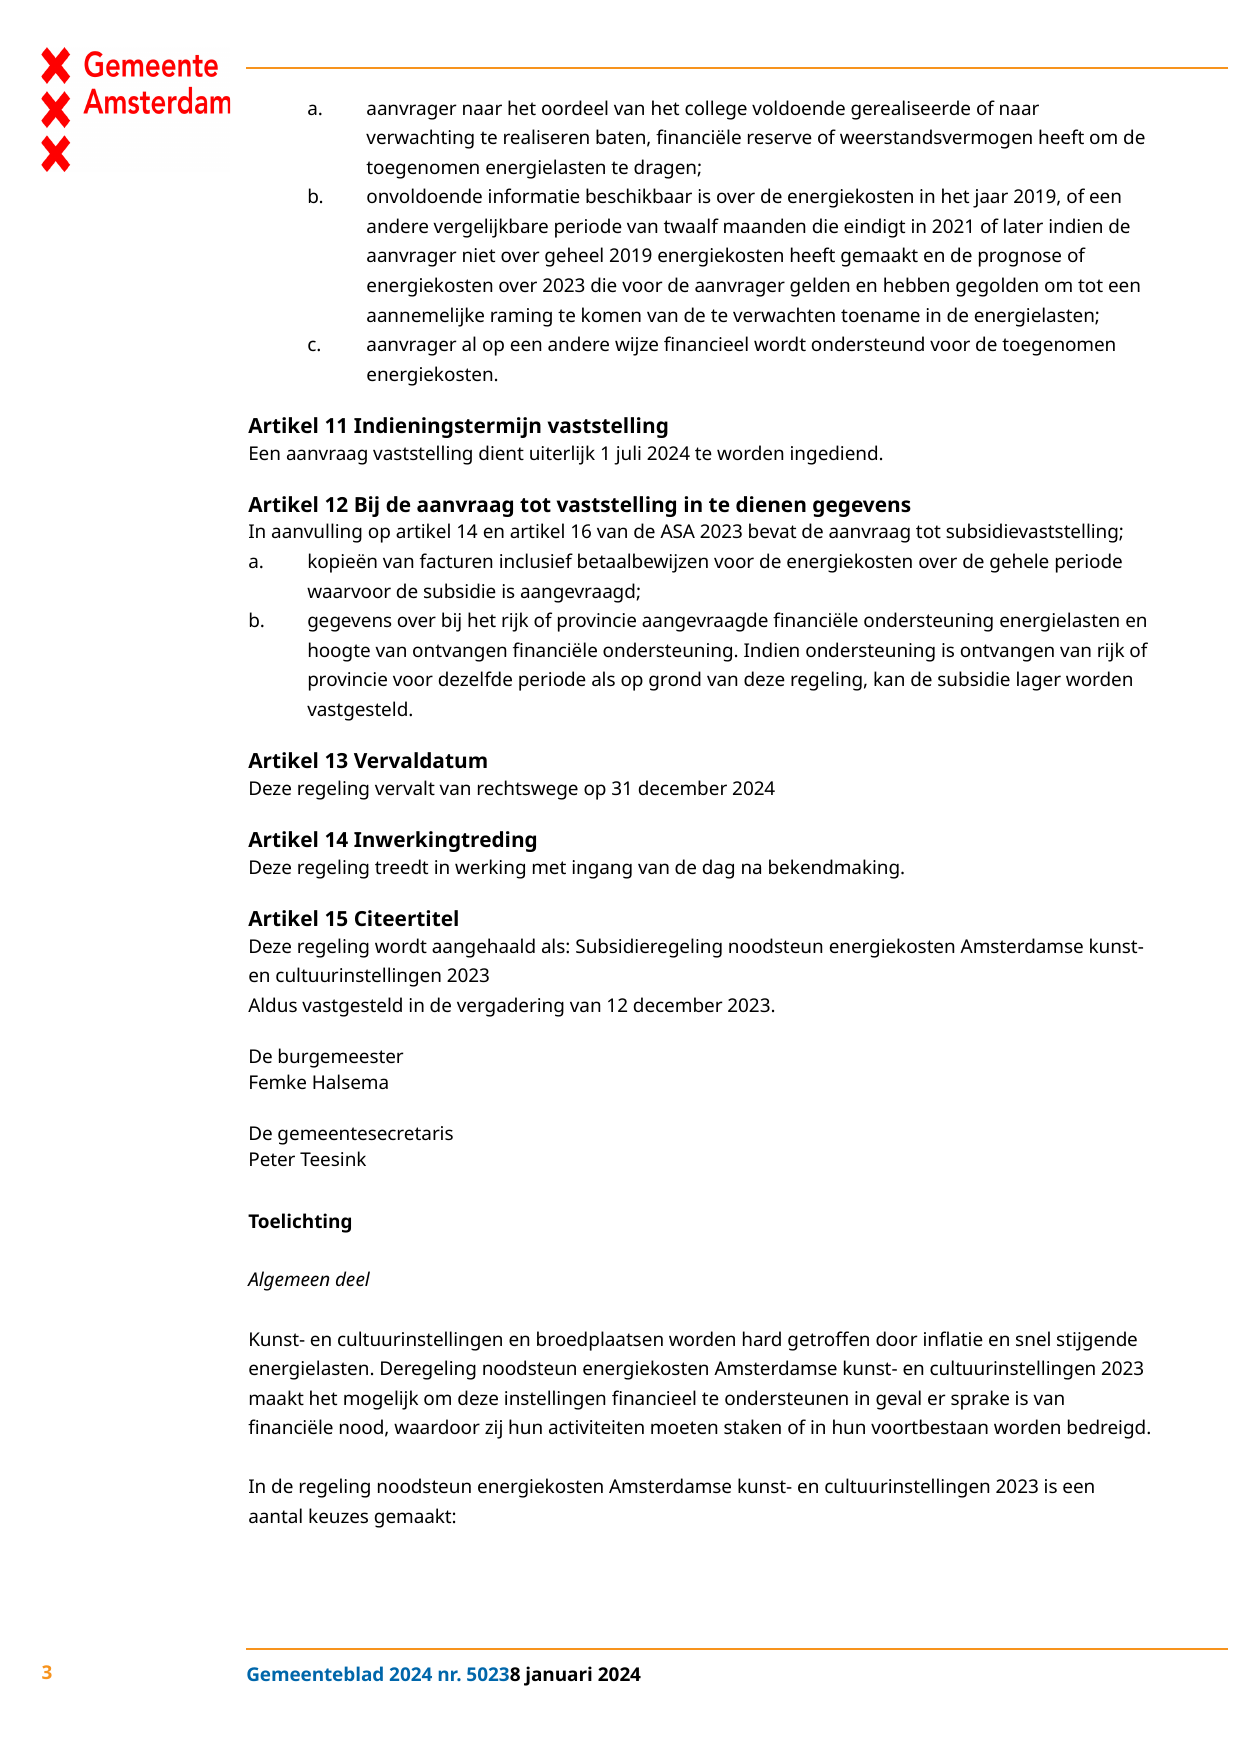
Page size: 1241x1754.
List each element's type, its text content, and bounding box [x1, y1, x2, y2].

list aanvrager naar het oordeel van het college voldoende gerealiseerde of naar verwachting te realiseren baten, financiële reserve of weerstandsvermogen heeft om de toegenomen energielasten te dragen; [307, 95, 1152, 180]
list aanvrager al op een andere wijze financieel wordt ondersteund voor de toegenomen energiekosten. [307, 331, 1152, 387]
text Deze regeling treedt in werking met ingang van de dag na bekendmaking. [248, 854, 1152, 880]
text In de regeling noodsteun energiekosten Amsterdamse kunst- en cultuurinstellingen 2023 is een aantal keuzes gemaakt: [248, 1474, 1152, 1529]
list onvoldoende informatie beschikbaar is over de energiekosten in het jaar 2019, of een andere vergelijkbare periode van twaalf maanden die eindigt in 2021 of later indien de aanvrager niet over geheel 2019 energiekosten heeft gemaakt en de prognose of energiekosten over 2023 die voor de aanvrager gelden en hebben gegolden om tot een aannemelijke raming te komen van de te verwachten toename in de energielasten; [307, 183, 1152, 328]
text Deze regeling vervalt van rechtswege op 31 december 2024 [248, 775, 1152, 801]
text Femke Halsema [248, 1069, 1152, 1095]
text Artikel 11 Indieningstermijn vaststelling [248, 411, 1152, 440]
text Een aanvraag vaststelling dient uiterlijk 1 juli 2024 te worden ingediend. [248, 440, 1152, 466]
list gegevens over bij het rijk of provincie aangevraagde financiële ondersteuning energielasten en hoogte van ontvangen financiële ondersteuning. Indien ondersteuning is ontvangen van rijk of provincie voor dezelfde periode als op grond van deze regeling, kan de subsidie lager worden vastgesteld. [248, 607, 1152, 722]
list kopieën van facturen inclusief betaalbewijzen voor de energiekosten over de gehele periode waarvoor de subsidie is aangevraagd; [248, 548, 1152, 604]
text De burgemeester [248, 1043, 1152, 1069]
text Deze regeling wordt aangehaald als: Subsidieregeling noodsteun energiekosten Amsterdamse kunst- en cultuurinstellingen 2023 [248, 933, 1152, 988]
text Artikel 13 Vervaldatum [248, 747, 1152, 775]
text In aanvulling op artikel 14 en artikel 16 van de ASA 2023 bevat de aanvraag tot subsidievaststelling; [248, 519, 1152, 544]
text Kunst- en cultuurinstellingen en broedplaatsen worden hard getroffen door inflatie en snel stijgende energielasten. Deregeling noodsteun energiekosten Amsterdamse kunst- en cultuurinstellingen 2023 maakt het mogelijk om deze instellingen financieel te ondersteunen in geval er sprake is van financiële nood, waardoor zij hun activiteiten moeten staken of in hun voortbestaan worden bedreigd. [248, 1326, 1152, 1440]
text Peter Teesink [248, 1146, 1152, 1172]
text Artikel 15 Citeertitel [248, 904, 1152, 933]
text Artikel 12 Bij de aanvraag tot vaststelling in te dienen gegevens [248, 490, 1152, 519]
text Toelichting [248, 1198, 1152, 1237]
text De gemeentesecretaris [248, 1121, 1152, 1146]
picture [41, 47, 231, 172]
text Algemeen deel [248, 1267, 1152, 1292]
text Aldus vastgesteld in de vergadering van 12 december 2023. [248, 992, 1152, 1018]
text Artikel 14 Inwerkingtreding [248, 826, 1152, 854]
